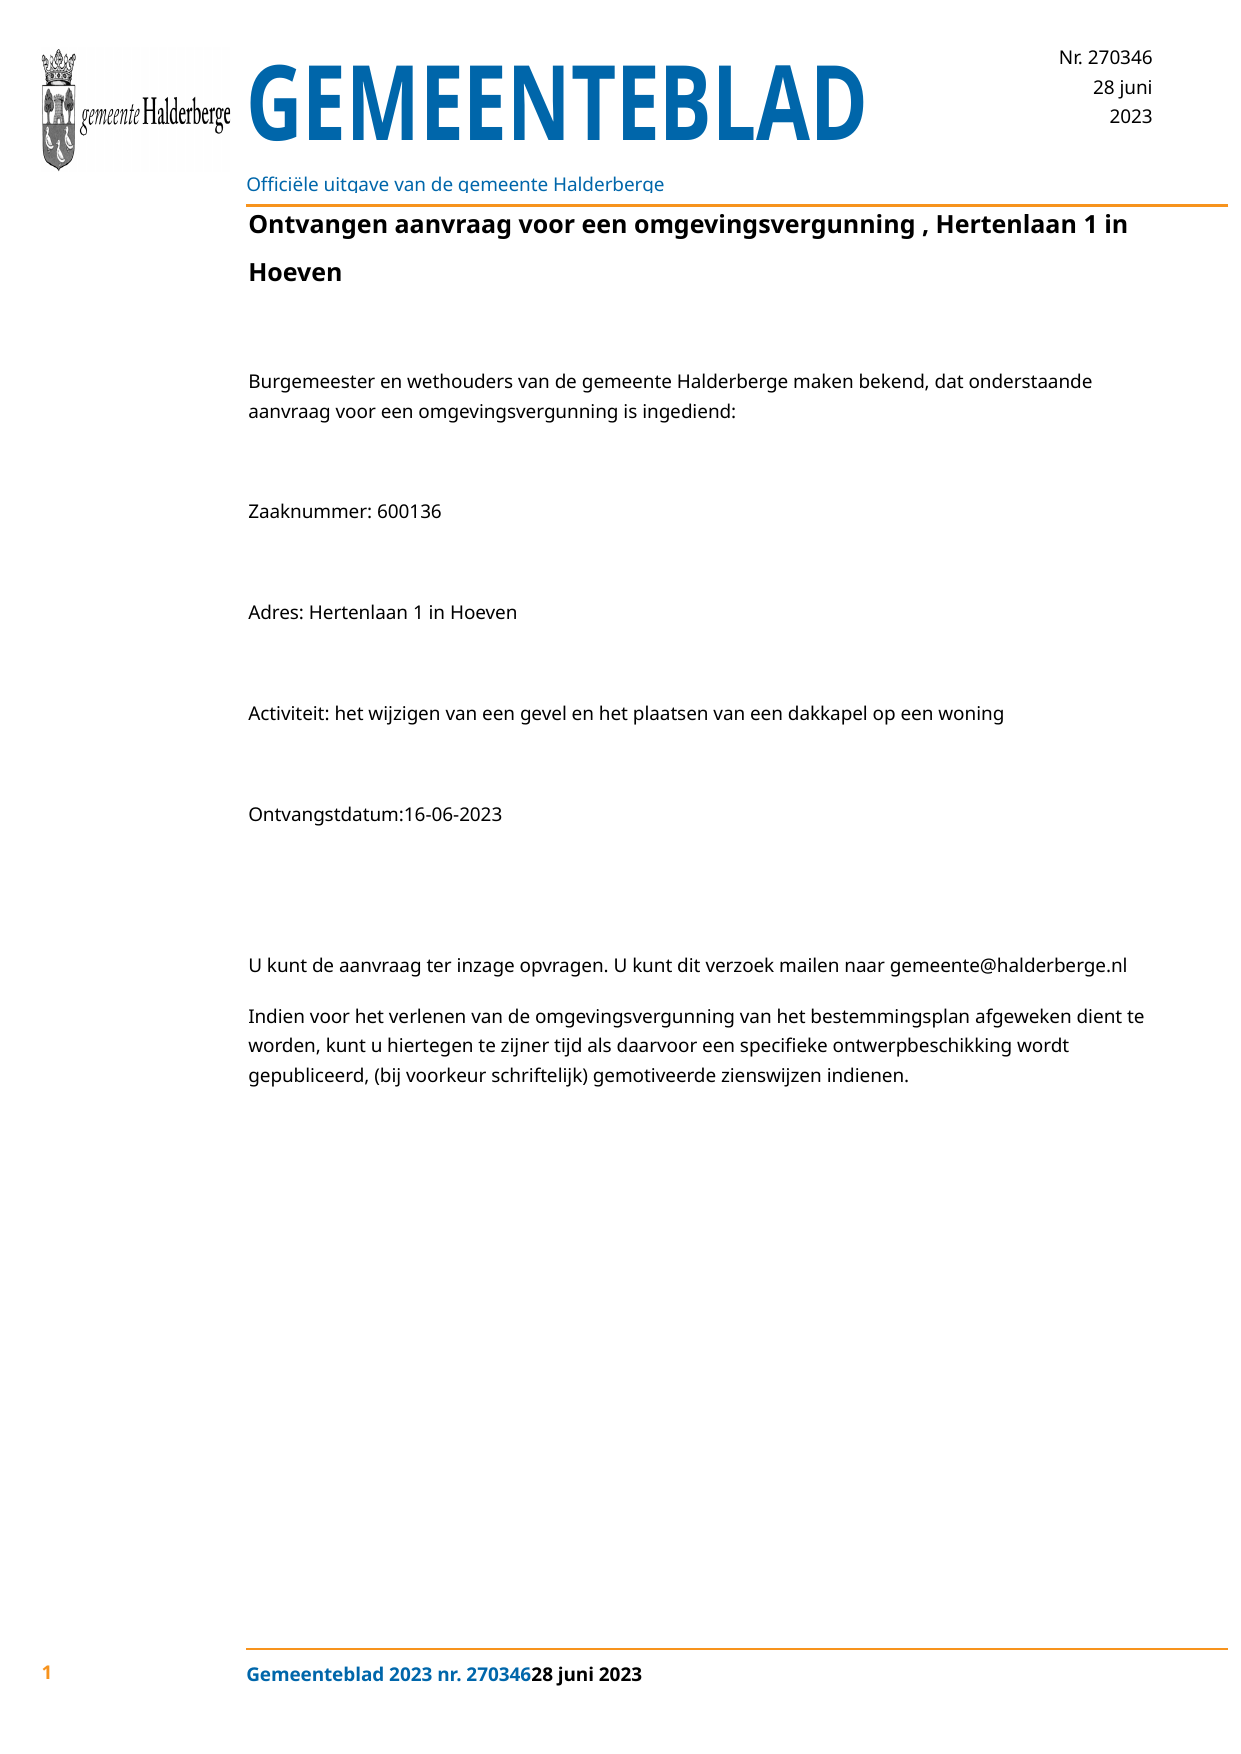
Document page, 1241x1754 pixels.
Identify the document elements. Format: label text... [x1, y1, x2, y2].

text U kunt de aanvraag ter inzage opvragen. U kunt dit verzoek mailen naar gemeente@halderberge.nl [248, 952, 1152, 978]
picture [41, 47, 231, 172]
text Ontvangen aanvraag voor een omgevingsvergunning , Hertenlaan 1 in Hoeven [248, 207, 1152, 288]
text Zaaknummer: 600136 [248, 499, 1152, 524]
text Ontvangstdatum:16-06-2023 [248, 801, 1152, 827]
text Adres: Hertenlaan 1 in Hoeven [248, 599, 1152, 625]
text Burgemeester en wethouders van de gemeente Halderberge maken bekend, dat onderstaande aanvraag voor een omgevingsvergunning is ingediend: [248, 368, 1152, 424]
text Activiteit: het wijzigen van een gevel en het plaatsen van een dakkapel op een woning [248, 700, 1152, 726]
text Indien voor het verlenen van de omgevingsvergunning van het bestemmingsplan afgeweken dient te worden, kunt u hiertegen te zijner tijd als daarvoor een specifieke ontwerpbeschikking wordt gepubliceerd, (bij voorkeur schriftelijk) gemotiveerde zienswijzen indienen. [248, 1003, 1152, 1088]
